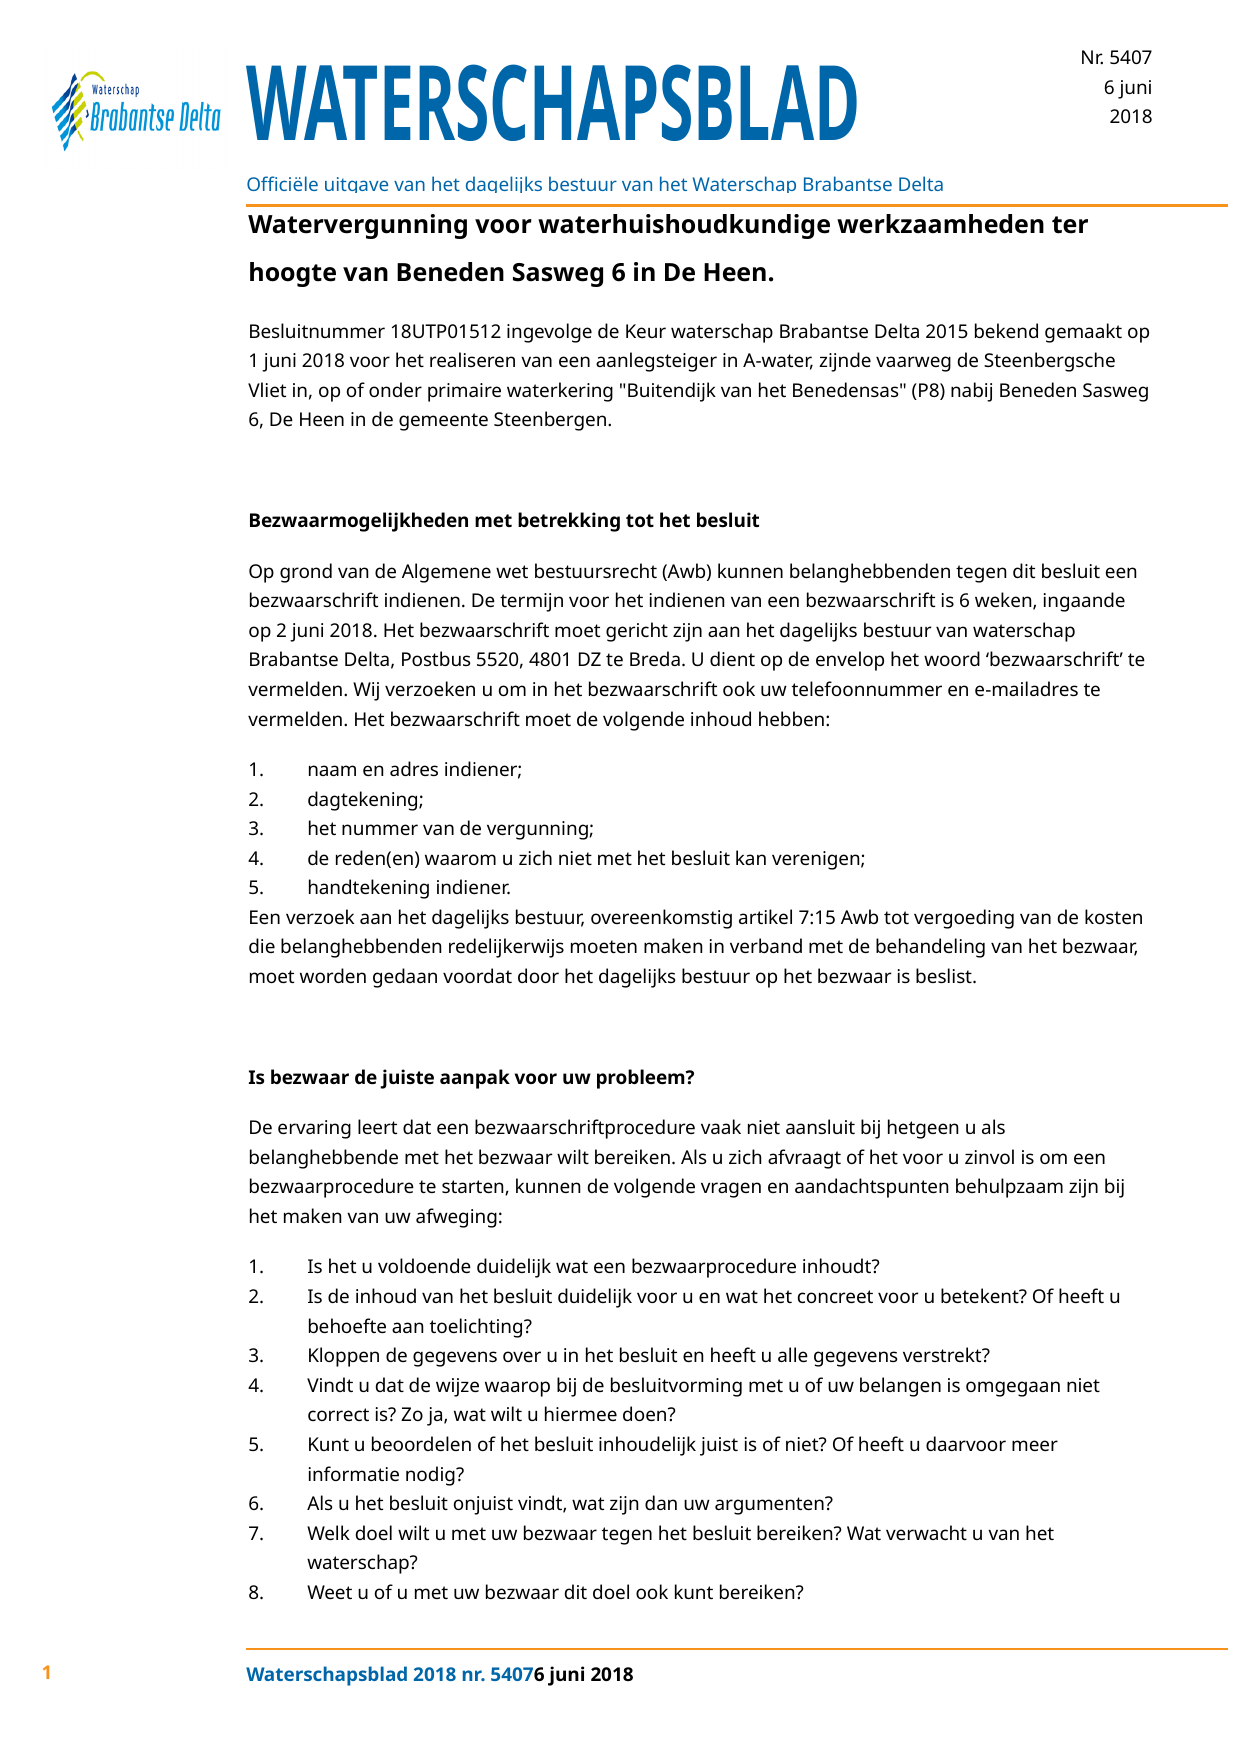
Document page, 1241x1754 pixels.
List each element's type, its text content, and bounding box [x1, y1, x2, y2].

text Watervergunning voor waterhuishoudkundige werkzaamheden ter hoogte van Beneden Sasweg 6 in De Heen. [248, 207, 1152, 288]
list naam en adres indiener; [248, 756, 1152, 782]
picture [41, 47, 231, 172]
list Is het u voldoende duidelijk wat een bezwaarprocedure inhoudt? [248, 1254, 1152, 1279]
text Op grond van de Algemene wet bestuursrecht (Awb) kunnen belanghebbenden tegen dit besluit een bezwaarschrift indienen. De termijn voor het indienen van een bezwaarschrift is 6 weken, ingaande op 2 juni 2018. Het bezwaarschrift moet gericht zijn aan het dagelijks bestuur van waterschap Brabantse Delta, Postbus 5520, 4801 DZ te Breda. U dient op de envelop het woord ‘bezwaarschrift’ te vermelden. Wij verzoeken u om in het bezwaarschrift ook uw telefoonnummer en e‑mailadres te vermelden. Het bezwaarschrift moet de volgende inhoud hebben: [248, 558, 1152, 732]
list de reden(en) waarom u zich niet met het besluit kan verenigen; [248, 845, 1152, 871]
text De ervaring leert dat een bezwaarschriftprocedure vaak niet aansluit bij hetgeen u als belanghebbende met het bezwaar wilt bereiken. Als u zich afvraagt of het voor u zinvol is om een bezwaarprocedure te starten, kunnen de volgende vragen en aandachtspunten behulpzaam zijn bij het maken van uw afweging: [248, 1114, 1152, 1229]
list dagtekening; [248, 786, 1152, 812]
list Welk doel wilt u met uw bezwaar tegen het besluit bereiken? Wat verwacht u van het waterschap? [248, 1520, 1152, 1575]
list Is de inhoud van het besluit duidelijk voor u en wat het concreet voor u betekent? Of heeft u behoefte aan toelichting? [248, 1283, 1152, 1339]
list Als u het besluit onjuist vindt, wat zijn dan uw argumenten? [248, 1490, 1152, 1516]
list Kunt u beoordelen of het besluit inhoudelijk juist is of niet? Of heeft u daarvoor meer informatie nodig? [248, 1431, 1152, 1487]
list Weet u of u met uw bezwaar dit doel ook kunt bereiken? [248, 1579, 1152, 1605]
text Besluitnummer 18UTP01512 ingevolge de Keur waterschap Brabantse Delta 2015 bekend gemaakt op 1 juni 2018 voor het realiseren van een aanlegsteiger in A-water, zijnde vaarweg de Steenbergsche Vliet in, op of onder primaire waterkering "Buitendijk van het Benedensas" (P8) nabij Beneden Sasweg 6, De Heen in de gemeente Steenbergen. [248, 318, 1152, 432]
text Bezwaarmogelijkheden met betrekking tot het besluit [248, 507, 1152, 533]
text Een verzoek aan het dagelijks bestuur, overeenkomstig artikel 7:15 Awb tot vergoeding van de kosten die belanghebbenden redelijkerwijs moeten maken in verband met de behandeling van het bezwaar, moet worden gedaan voordat door het dagelijks bestuur op het bezwaar is beslist. [248, 904, 1152, 989]
list Vindt u dat de wijze waarop bij de besluitvorming met u of uw belangen is omgegaan niet correct is? Zo ja, wat wilt u hiermee doen? [248, 1372, 1152, 1427]
list handtekening indiener. [248, 874, 1152, 900]
list het nummer van de vergunning; [248, 815, 1152, 841]
text Is bezwaar de juiste aanpak voor uw probleem? [248, 1064, 1152, 1090]
list Kloppen de gegevens over u in het besluit en heeft u alle gegevens verstrekt? [248, 1342, 1152, 1368]
